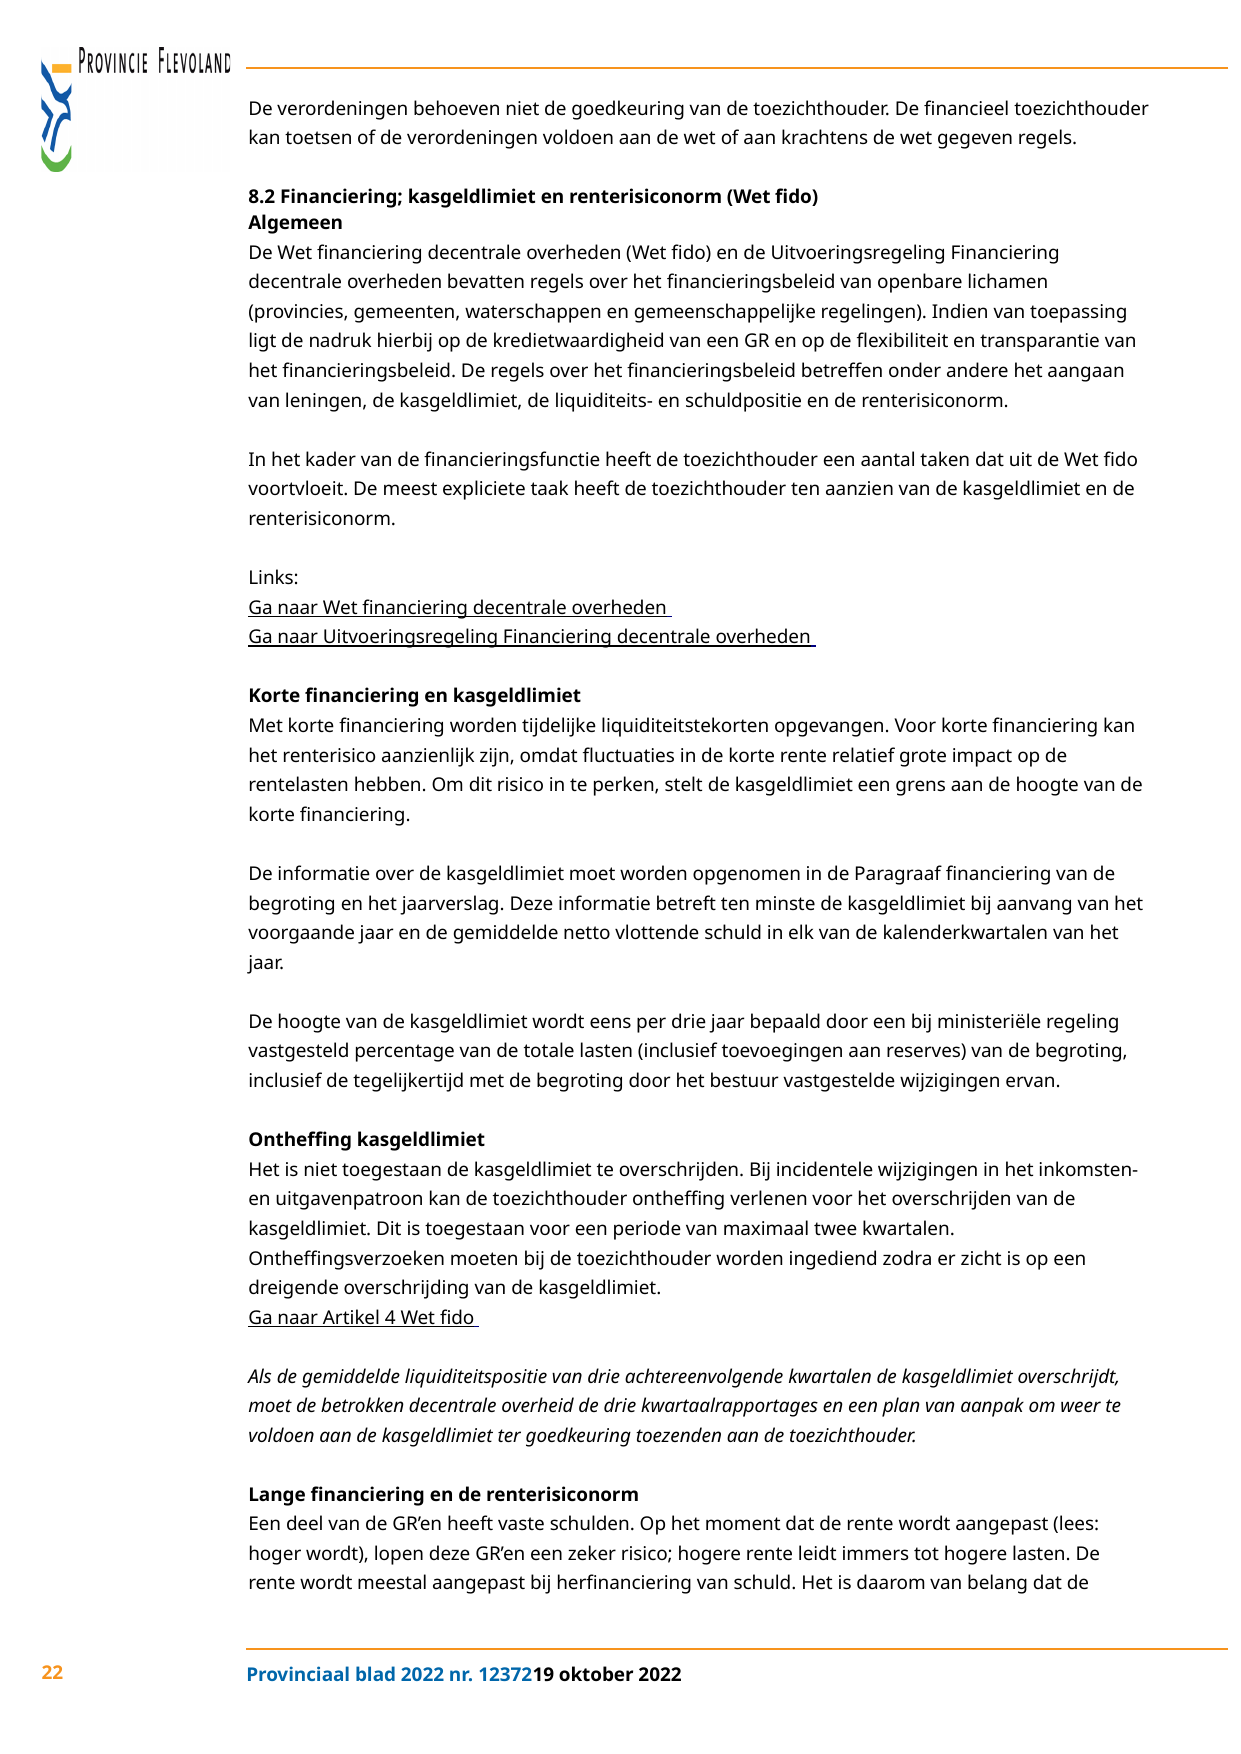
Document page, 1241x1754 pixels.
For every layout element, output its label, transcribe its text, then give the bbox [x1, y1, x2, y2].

text Ga naar Wet financiering decentrale overheden [248, 594, 1152, 619]
text Een deel van de GR’en heeft vaste schulden. Op het moment dat de rente wordt aangepast (lees: hoger wordt), lopen deze GR’en een zeker risico; hogere rente leidt immers tot hogere lasten. De rente wordt meestal aangepast bij herfinanciering van schuld. Het is daarom van belang dat de [248, 1510, 1152, 1595]
text Ontheffing kasgeldlimiet [248, 1126, 1152, 1152]
text De verordeningen behoeven niet de goedkeuring van de toezichthouder. De financieel toezichthouder kan toetsen of de verordeningen voldoen aan de wet of aan krachtens de wet gegeven regels. [248, 95, 1152, 150]
text De hoogte van de kasgeldlimiet wordt eens per drie jaar bepaald door een bij ministeriële regeling vastgesteld percentage van de totale lasten (inclusief toevoegingen aan reserves) van de begroting, inclusief de tegelijkertijd met de begroting door het bestuur vastgestelde wijzigingen ervan. [248, 1008, 1152, 1093]
text Korte financiering en kasgeldlimiet [248, 683, 1152, 708]
text Lange financiering en de renterisiconorm [248, 1481, 1152, 1507]
text Ga naar Artikel 4 Wet fido [248, 1304, 1152, 1329]
text Het is niet toegestaan de kasgeldlimiet te overschrijden. Bij incidentele wijzigingen in het inkomsten- en uitgavenpatroon kan de toezichthouder ontheffing verlenen voor het overschrijden van de kasgeldlimiet. Dit is toegestaan voor een periode van maximaal twee kwartalen. Ontheffingsverzoeken moeten bij de toezichthouder worden ingediend zodra er zicht is op een dreigende overschrijding van de kasgeldlimiet. [248, 1156, 1152, 1300]
text Algemeen [248, 209, 1152, 235]
picture [41, 47, 231, 172]
text In het kader van de financieringsfunctie heeft de toezichthouder een aantal taken dat uit de Wet fido voortvloeit. De meest expliciete taak heeft de toezichthouder ten aanzien van de kasgeldlimiet en de renterisiconorm. [248, 446, 1152, 531]
text Links: [248, 564, 1152, 590]
text Ga naar Uitvoeringsregeling Financiering decentrale overheden [248, 623, 1152, 649]
text De Wet financiering decentrale overheden (Wet fido) en de Uitvoeringsregeling Financiering decentrale overheden bevatten regels over het financieringsbeleid van openbare lichamen (provincies, gemeenten, waterschappen en gemeenschappelijke regelingen). Indien van toepassing ligt de nadruk hierbij op de kredietwaardigheid van een GR en op de flexibiliteit en transparantie van het financieringsbeleid. De regels over het financieringsbeleid betreffen onder andere het aangaan van leningen, de kasgeldlimiet, de liquiditeits- en schuldpositie en de renterisiconorm. [248, 239, 1152, 412]
text Met korte financiering worden tijdelijke liquiditeitstekorten opgevangen. Voor korte financiering kan het renterisico aanzienlijk zijn, omdat fluctuaties in de korte rente relatief grote impact op de rentelasten hebben. Om dit risico in te perken, stelt de kasgeldlimiet een grens aan de hoogte van de korte financiering. [248, 712, 1152, 827]
table_header Als de gemiddelde liquiditeitspositie van drie achtereenvolgende kwartalen de kasgeldlimiet overschrijdt, moet de betrokken decentrale overheid de drie kwartaalrapportages en een plan van aanpak om weer te voldoen aan de kasgeldlimiet ter goedkeuring toezenden aan de toezichthouder. [248, 1363, 1152, 1448]
text 8.2 Financiering; kasgeldlimiet en renterisiconorm (Wet fido) [248, 183, 1152, 209]
text De informatie over de kasgeldlimiet moet worden opgenomen in de Paragraaf financiering van de begroting en het jaarverslag. Deze informatie betreft ten minste de kasgeldlimiet bij aanvang van het voorgaande jaar en de gemiddelde netto vlottende schuld in elk van de kalenderkwartalen van het jaar. [248, 860, 1152, 974]
